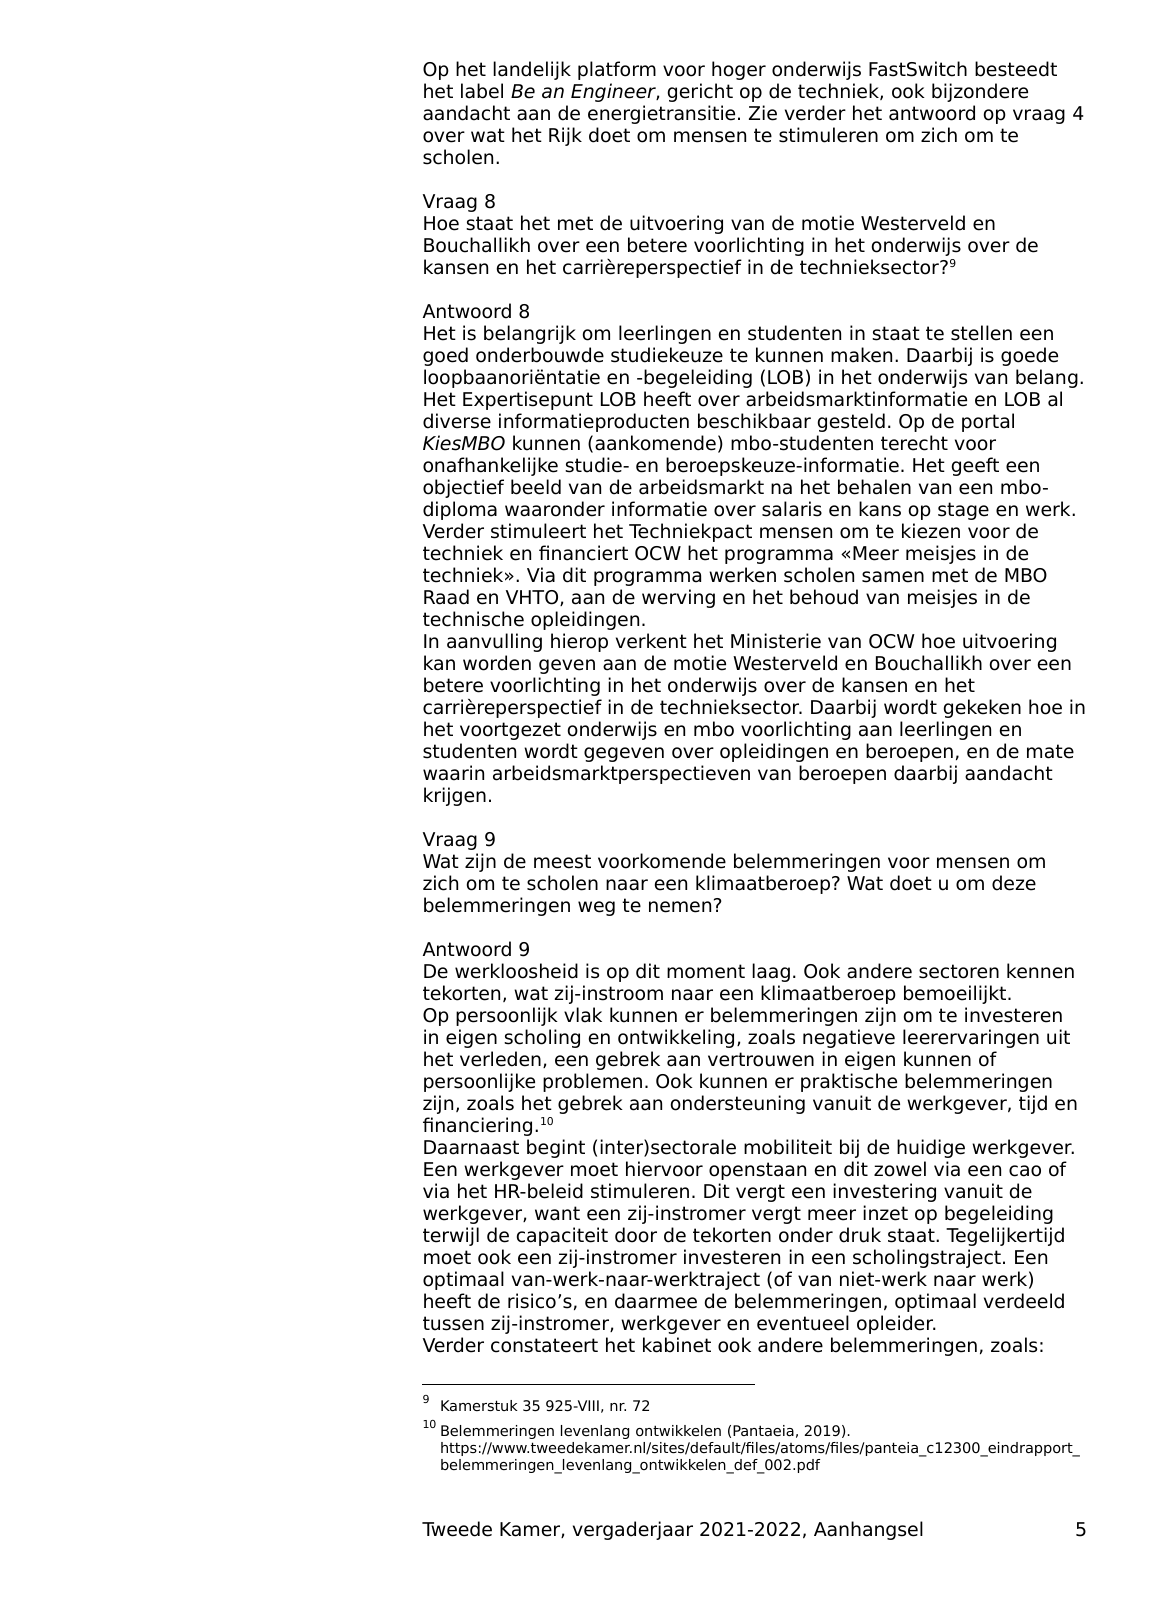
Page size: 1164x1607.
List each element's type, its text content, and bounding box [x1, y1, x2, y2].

text De werkloosheid is op dit moment laag. Ook andere sectoren kennen tekorten, wat zij-instroom naar een klimaatberoep bemoeilijkt. [422, 961, 1087, 1005]
text Het is belangrijk om leerlingen en studenten in staat te stellen een goed onderbouwde studiekeuze te kunnen maken. Daarbij is goede loopbaanoriëntatie en -begeleiding (LOB) in het onderwijs van belang. Het Expertisepunt LOB heeft over arbeidsmarktinformatie en LOB al diverse informatieproducten beschikbaar gesteld. Op de portal KiesMBO kunnen (aankomende) mbo-studenten terecht voor onafhankelijke studie- en beroepskeuze-informatie. Het geeft een objectief beeld van de arbeidsmarkt na het behalen van een mbo-diploma waaronder informatie over salaris en kans op stage en werk. Verder stimuleert het Techniekpact mensen om te kiezen voor de techniek en financiert OCW het programma «Meer meisjes in de techniek». Via dit programma werken scholen samen met de MBO Raad en VHTO, aan de werving en het behoud van meisjes in de technische opleidingen. [422, 323, 1087, 631]
text Vraag 9 [422, 829, 1087, 851]
text Hoe staat het met de uitvoering van de motie Westerveld en Bouchallikh over een betere voorlichting in het onderwijs over de kansen en het carrièreperspectief in de technieksector? [422, 213, 1087, 279]
text Kamerstuk 35 925-VIII, nr. 72 [422, 1393, 1087, 1416]
text Belemmeringen levenlang ontwikkelen (Pantaeia, 2019). https://www.tweedekamer.nl/sites/default/files/atoms/files/panteia_c12300_eindrapport_belemmeringen_levenlang_ontwikkelen_def_002.pdf [422, 1418, 1087, 1474]
text Daarnaast begint (inter)sectorale mobiliteit bij de huidige werkgever. Een werkgever moet hiervoor openstaan en dit zowel via een cao of via het HR-beleid stimuleren. Dit vergt een investering vanuit de werkgever, want een zij-instromer vergt meer inzet op begeleiding terwijl de capaciteit door de tekorten onder druk staat. Tegelijkertijd moet ook een zij-instromer investeren in een scholingstraject. Een optimaal van-werk-naar-werktraject (of van niet-werk naar werk) heeft de risico’s, en daarmee de belemmeringen, optimaal verdeeld tussen zij-instromer, werkgever en eventueel opleider. [422, 1137, 1087, 1335]
text Antwoord 8 [422, 301, 1087, 323]
text Wat zijn de meest voorkomende belemmeringen voor mensen om zich om te scholen naar een klimaatberoep? Wat doet u om deze belemmeringen weg te nemen? [422, 851, 1087, 917]
text In aanvulling hierop verkent het Ministerie van OCW hoe uitvoering kan worden geven aan de motie Westerveld en Bouchallikh over een betere voorlichting in het onderwijs over de kansen en het carrièreperspectief in de technieksector. Daarbij wordt gekeken hoe in het voortgezet onderwijs en mbo voorlichting aan leerlingen en studenten wordt gegeven over opleidingen en beroepen, en de mate waarin arbeidsmarktperspectieven van beroepen daarbij aandacht krijgen. [422, 631, 1087, 807]
text Op het landelijk platform voor hoger onderwijs FastSwitch besteedt het label Be an Engineer, gericht op de techniek, ook bijzondere aandacht aan de energietransitie. Zie verder het antwoord op vraag 4 over wat het Rijk doet om mensen te stimuleren om zich om te scholen. [422, 59, 1087, 169]
text Op persoonlijk vlak kunnen er belemmeringen zijn om te investeren in eigen scholing en ontwikkeling, zoals negatieve leerervaringen uit het verleden, een gebrek aan vertrouwen in eigen kunnen of persoonlijke problemen. Ook kunnen er praktische belemmeringen zijn, zoals het gebrek aan ondersteuning vanuit de werkgever, tijd en financiering. [422, 1005, 1087, 1137]
text Antwoord 9 [422, 939, 1087, 961]
text Verder constateert het kabinet ook andere belemmeringen, zoals: [422, 1335, 1087, 1357]
text Vraag 8 [422, 191, 1087, 213]
